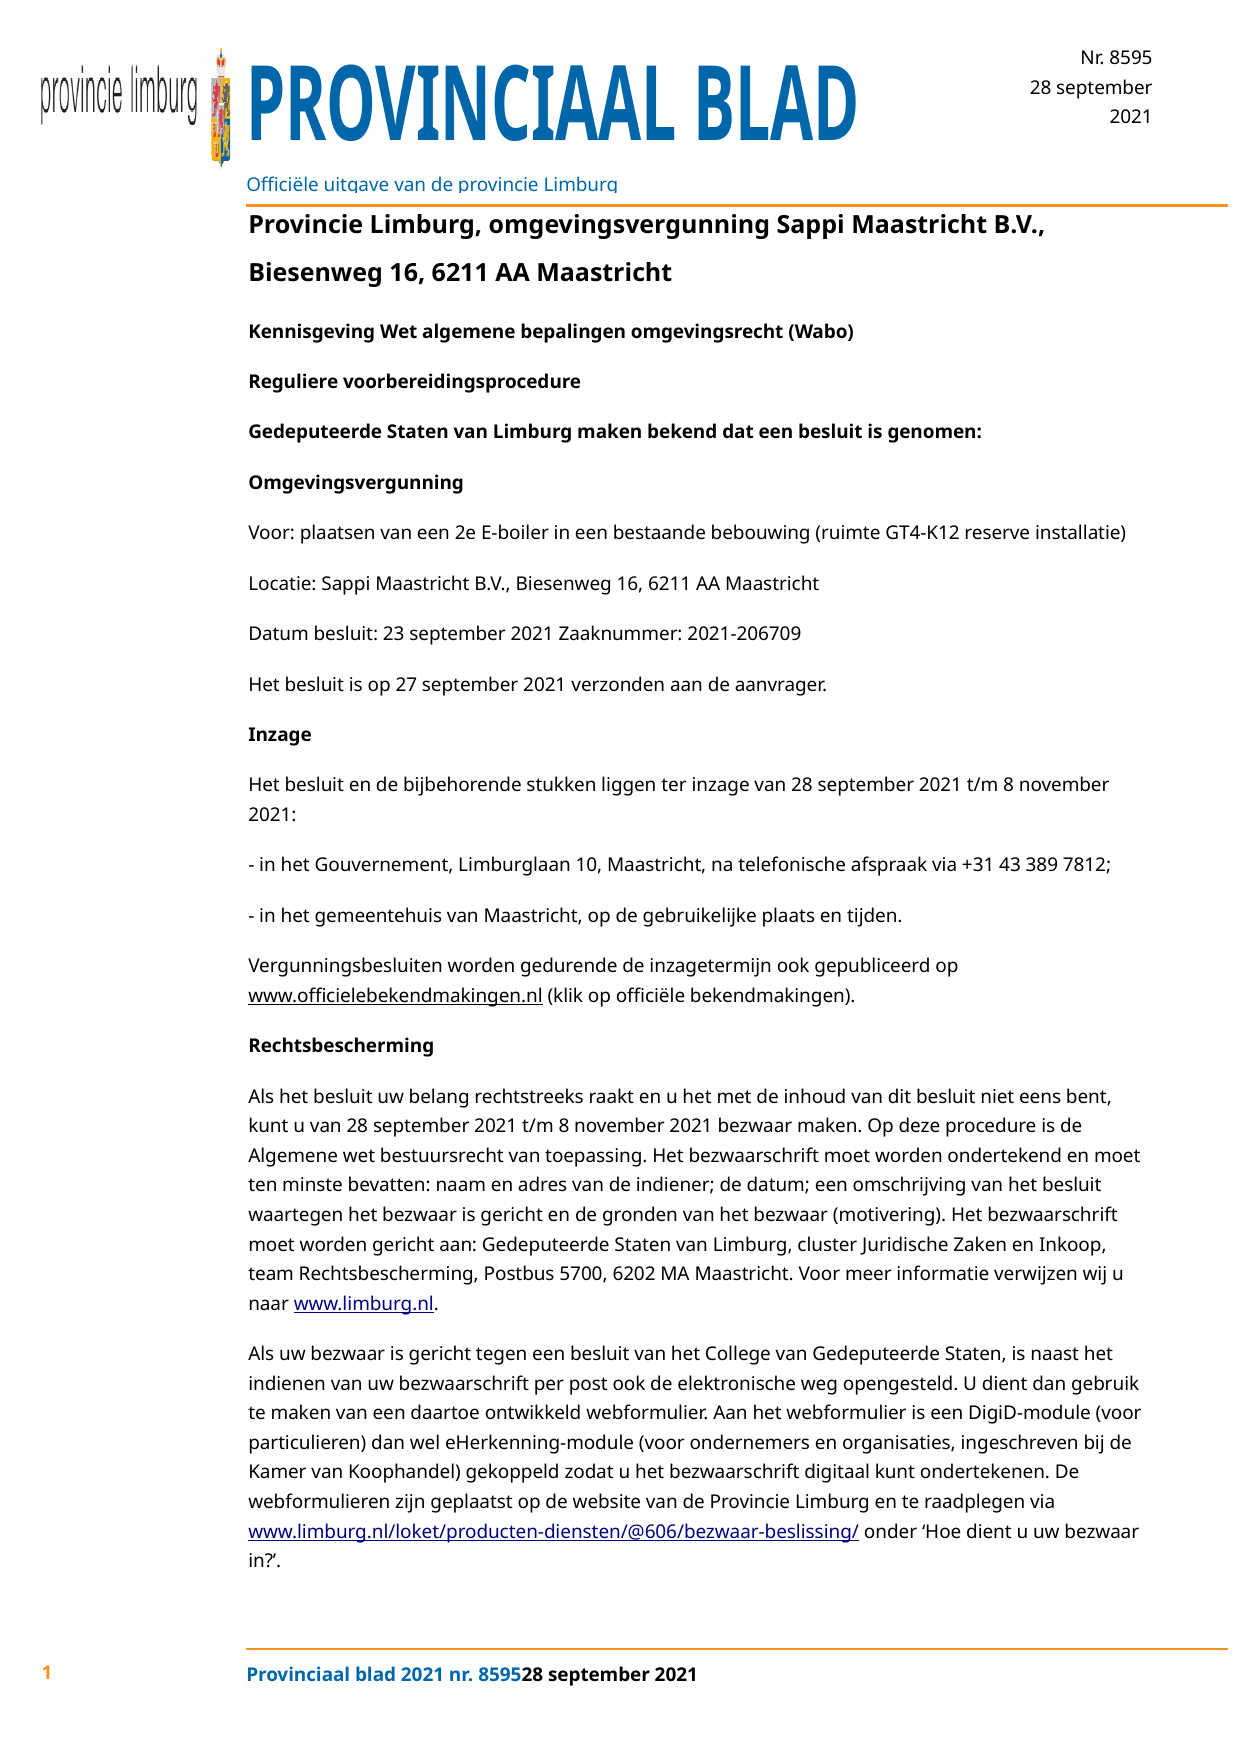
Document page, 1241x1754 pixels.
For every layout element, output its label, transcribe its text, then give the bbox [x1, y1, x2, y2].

text Kennisgeving Wet algemene bepalingen omgevingsrecht (Wabo) [248, 318, 1152, 344]
text Omgevingsvergunning [248, 469, 1152, 495]
text Als het besluit uw belang rechtstreeks raakt en u het met de inhoud van dit besluit niet eens bent, kunt u van 28 september 2021 t/m 8 november 2021 bezwaar maken. Op deze procedure is de Algemene wet bestuursrecht van toepassing. Het bezwaarschrift moet worden ondertekend en moet ten minste bevatten: naam en adres van de indiener; de datum; een omschrijving van het besluit waartegen het bezwaar is gericht en de gronden van het bezwaar (motivering). Het bezwaarschrift moet worden gericht aan: Gedeputeerde Staten van Limburg, cluster Juridische Zaken en Inkoop, team Rechtsbescherming, Postbus 5700, 6202 MA Maastricht. Voor meer informatie verwijzen wij u naar www.limburg.nl. [248, 1083, 1152, 1316]
text Het besluit en de bijbehorende stukken liggen ter inzage van 28 september 2021 t/m 8 november 2021: [248, 772, 1152, 827]
text Locatie: Sappi Maastricht B.V., Biesenweg 16, 6211 AA Maastricht [248, 570, 1152, 596]
text Datum besluit: 23 september 2021 Zaaknummer: 2021-206709 [248, 620, 1152, 646]
text Als uw bezwaar is gericht tegen een besluit van het College van Gedeputeerde Staten, is naast het indienen van uw bezwaarschrift per post ook de elektronische weg opengesteld. U dient dan gebruik te maken van een daartoe ontwikkeld webformulier. Aan het webformulier is een DigiD-module (voor particulieren) dan wel eHerkenning-module (voor ondernemers en organisaties, ingeschreven bij de Kamer van Koophandel) gekoppeld zodat u het bezwaarschrift digitaal kunt ondertekenen. De webformulieren zijn geplaatst op de website van de Provincie Limburg en te raadplegen via www.limburg.nl/loket/producten-diensten/@606/bezwaar-beslissing/ onder ‘Hoe dient u uw bezwaar in?’. [248, 1340, 1152, 1573]
text Reguliere voorbereidingsprocedure [248, 368, 1152, 394]
text - in het Gouvernement, Limburglaan 10, Maastricht, na telefonische afspraak via +31 43 389 7812; [248, 852, 1152, 877]
text Voor: plaatsen van een 2e E-boiler in een bestaande bebouwing (ruimte GT4-K12 reserve installatie) [248, 519, 1152, 545]
text Inzage [248, 721, 1152, 747]
text Het besluit is op 27 september 2021 verzonden aan de aanvrager. [248, 671, 1152, 697]
text Gedeputeerde Staten van Limburg maken bekend dat een besluit is genomen: [248, 419, 1152, 444]
text Provincie Limburg, omgevingsvergunning Sappi Maastricht B.V., Biesenweg 16, 6211 AA Maastricht [248, 207, 1152, 288]
text - in het gemeentehuis van Maastricht, op de gebruikelijke plaats en tijden. [248, 902, 1152, 928]
picture [41, 47, 231, 172]
text Vergunningsbesluiten worden gedurende de inzagetermijn ook gepubliceerd op www.officielebekendmakingen.nl (klik op officiële bekendmakingen). [248, 952, 1152, 1008]
text Rechtsbescherming [248, 1032, 1152, 1058]
